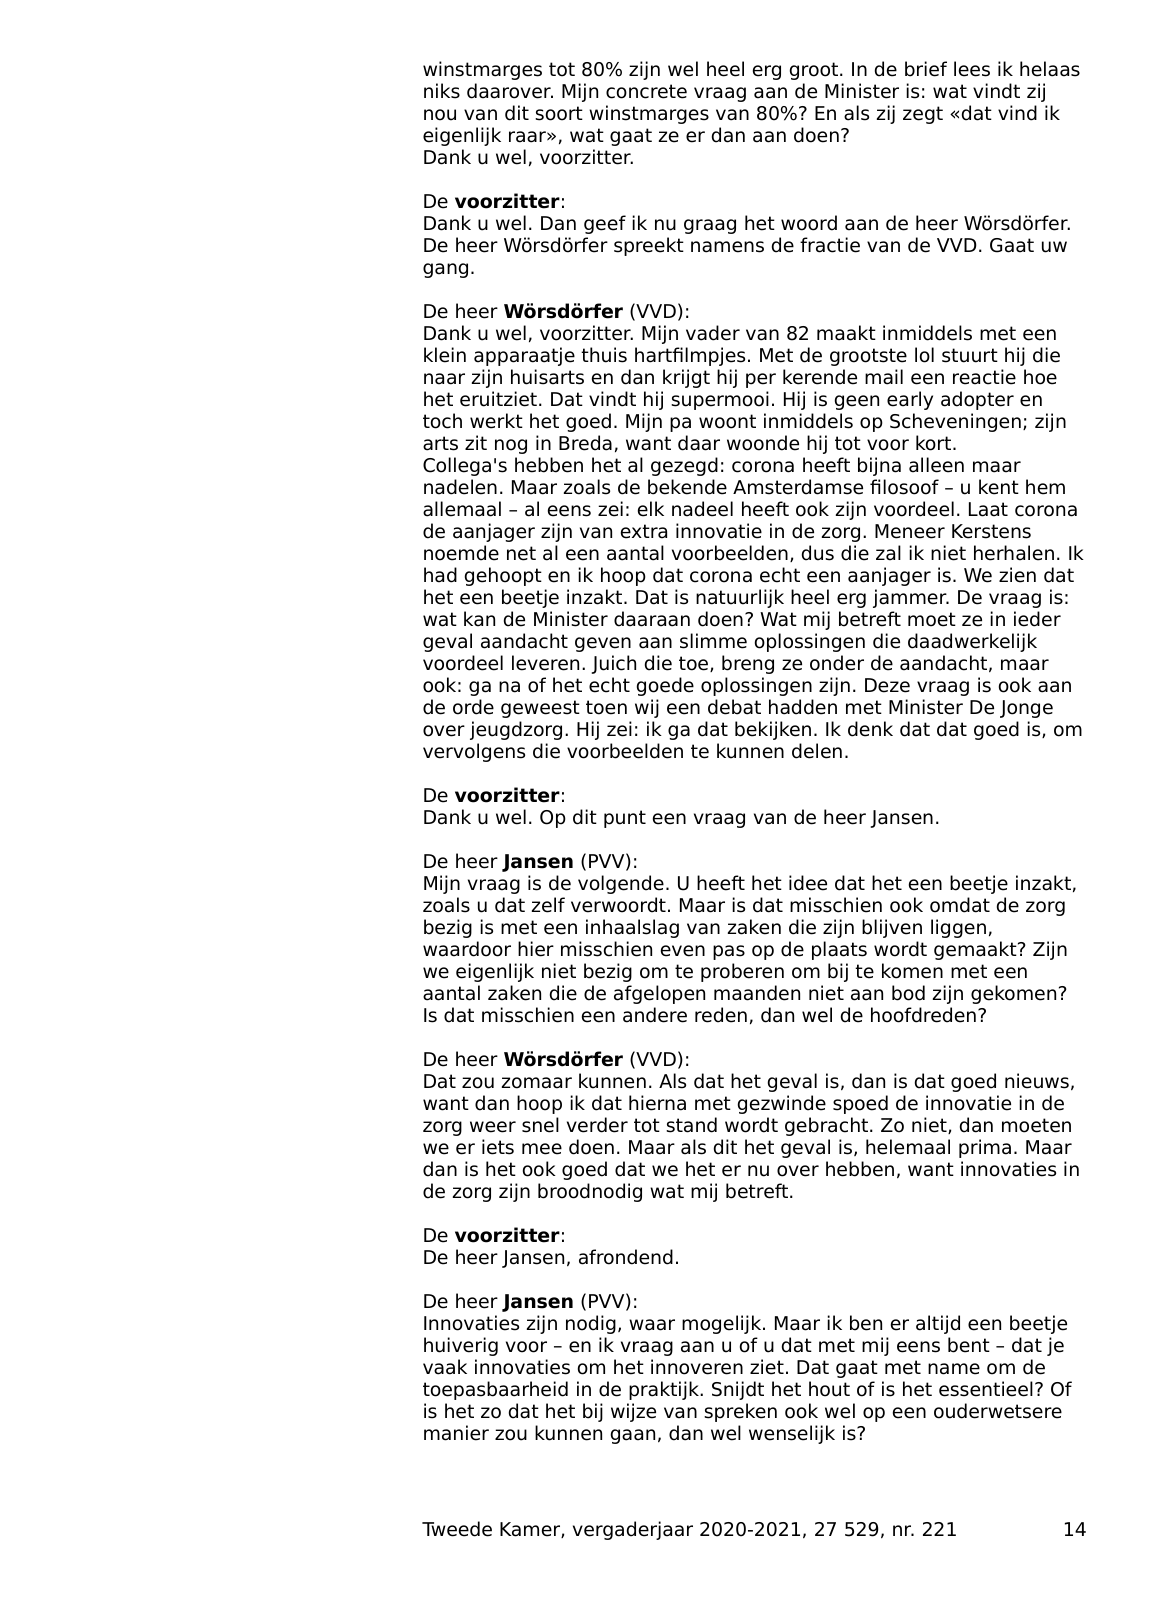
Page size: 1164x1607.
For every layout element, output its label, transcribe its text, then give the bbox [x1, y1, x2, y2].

text De voorzitter: [422, 191, 1087, 213]
text Collega's hebben het al gezegd: corona heeft bijna alleen maar nadelen. Maar zoals de bekende Amsterdamse filosoof – u kent hem allemaal – al eens zei: elk nadeel heeft ook zijn voordeel. Laat corona de aanjager zijn van extra innovatie in de zorg. Meneer Kerstens noemde net al een aantal voorbeelden, dus die zal ik niet herhalen. Ik had gehoopt en ik hoop dat corona echt een aanjager is. We zien dat het een beetje inzakt. Dat is natuurlijk heel erg jammer. De vraag is: wat kan de Minister daaraan doen? Wat mij betreft moet ze in ieder geval aandacht geven aan slimme oplossingen die daadwerkelijk voordeel leveren. Juich die toe, breng ze onder de aandacht, maar ook: ga na of het echt goede oplossingen zijn. Deze vraag is ook aan de orde geweest toen wij een debat hadden met Minister De Jonge over jeugdzorg. Hij zei: ik ga dat bekijken. Ik denk dat dat goed is, om vervolgens die voorbeelden te kunnen delen. [422, 455, 1087, 763]
text De voorzitter: [422, 1225, 1087, 1247]
text De heer Jansen, afrondend. [422, 1247, 1087, 1269]
text Dank u wel. Op dit punt een vraag van de heer Jansen. [422, 807, 1087, 829]
text winstmarges tot 80% zijn wel heel erg groot. In de brief lees ik helaas niks daarover. Mijn concrete vraag aan de Minister is: wat vindt zij nou van dit soort winstmarges van 80%? En als zij zegt «dat vind ik eigenlijk raar», wat gaat ze er dan aan doen? [422, 59, 1087, 147]
text Dank u wel, voorzitter. [422, 147, 1087, 169]
text De heer Wörsdörfer (VVD): [422, 1049, 1087, 1071]
text Dat zou zomaar kunnen. Als dat het geval is, dan is dat goed nieuws, want dan hoop ik dat hierna met gezwinde spoed de innovatie in de zorg weer snel verder tot stand wordt gebracht. Zo niet, dan moeten we er iets mee doen. Maar als dit het geval is, helemaal prima. Maar dan is het ook goed dat we het er nu over hebben, want innovaties in de zorg zijn broodnodig wat mij betreft. [422, 1071, 1087, 1203]
text Mijn vraag is de volgende. U heeft het idee dat het een beetje inzakt, zoals u dat zelf verwoordt. Maar is dat misschien ook omdat de zorg bezig is met een inhaalslag van zaken die zijn blijven liggen, waardoor hier misschien even pas op de plaats wordt gemaakt? Zijn we eigenlijk niet bezig om te proberen om bij te komen met een aantal zaken die de afgelopen maanden niet aan bod zijn gekomen? Is dat misschien een andere reden, dan wel de hoofdreden? [422, 873, 1087, 1027]
text De heer Wörsdörfer (VVD): [422, 301, 1087, 323]
text De heer Jansen (PVV): [422, 851, 1087, 873]
text Dank u wel. Dan geef ik nu graag het woord aan de heer Wörsdörfer. De heer Wörsdörfer spreekt namens de fractie van de VVD. Gaat uw gang. [422, 213, 1087, 279]
text De heer Jansen (PVV): [422, 1291, 1087, 1313]
text Dank u wel, voorzitter. Mijn vader van 82 maakt inmiddels met een klein apparaatje thuis hartfilmpjes. Met de grootste lol stuurt hij die naar zijn huisarts en dan krijgt hij per kerende mail een reactie hoe het eruitziet. Dat vindt hij supermooi. Hij is geen early adopter en toch werkt het goed. Mijn pa woont inmiddels op Scheveningen; zijn arts zit nog in Breda, want daar woonde hij tot voor kort. [422, 323, 1087, 455]
text Innovaties zijn nodig, waar mogelijk. Maar ik ben er altijd een beetje huiverig voor – en ik vraag aan u of u dat met mij eens bent – dat je vaak innovaties om het innoveren ziet. Dat gaat met name om de toepasbaarheid in de praktijk. Snijdt het hout of is het essentieel? Of is het zo dat het bij wijze van spreken ook wel op een ouderwetsere manier zou kunnen gaan, dan wel wenselijk is? [422, 1313, 1087, 1445]
text De voorzitter: [422, 785, 1087, 807]
